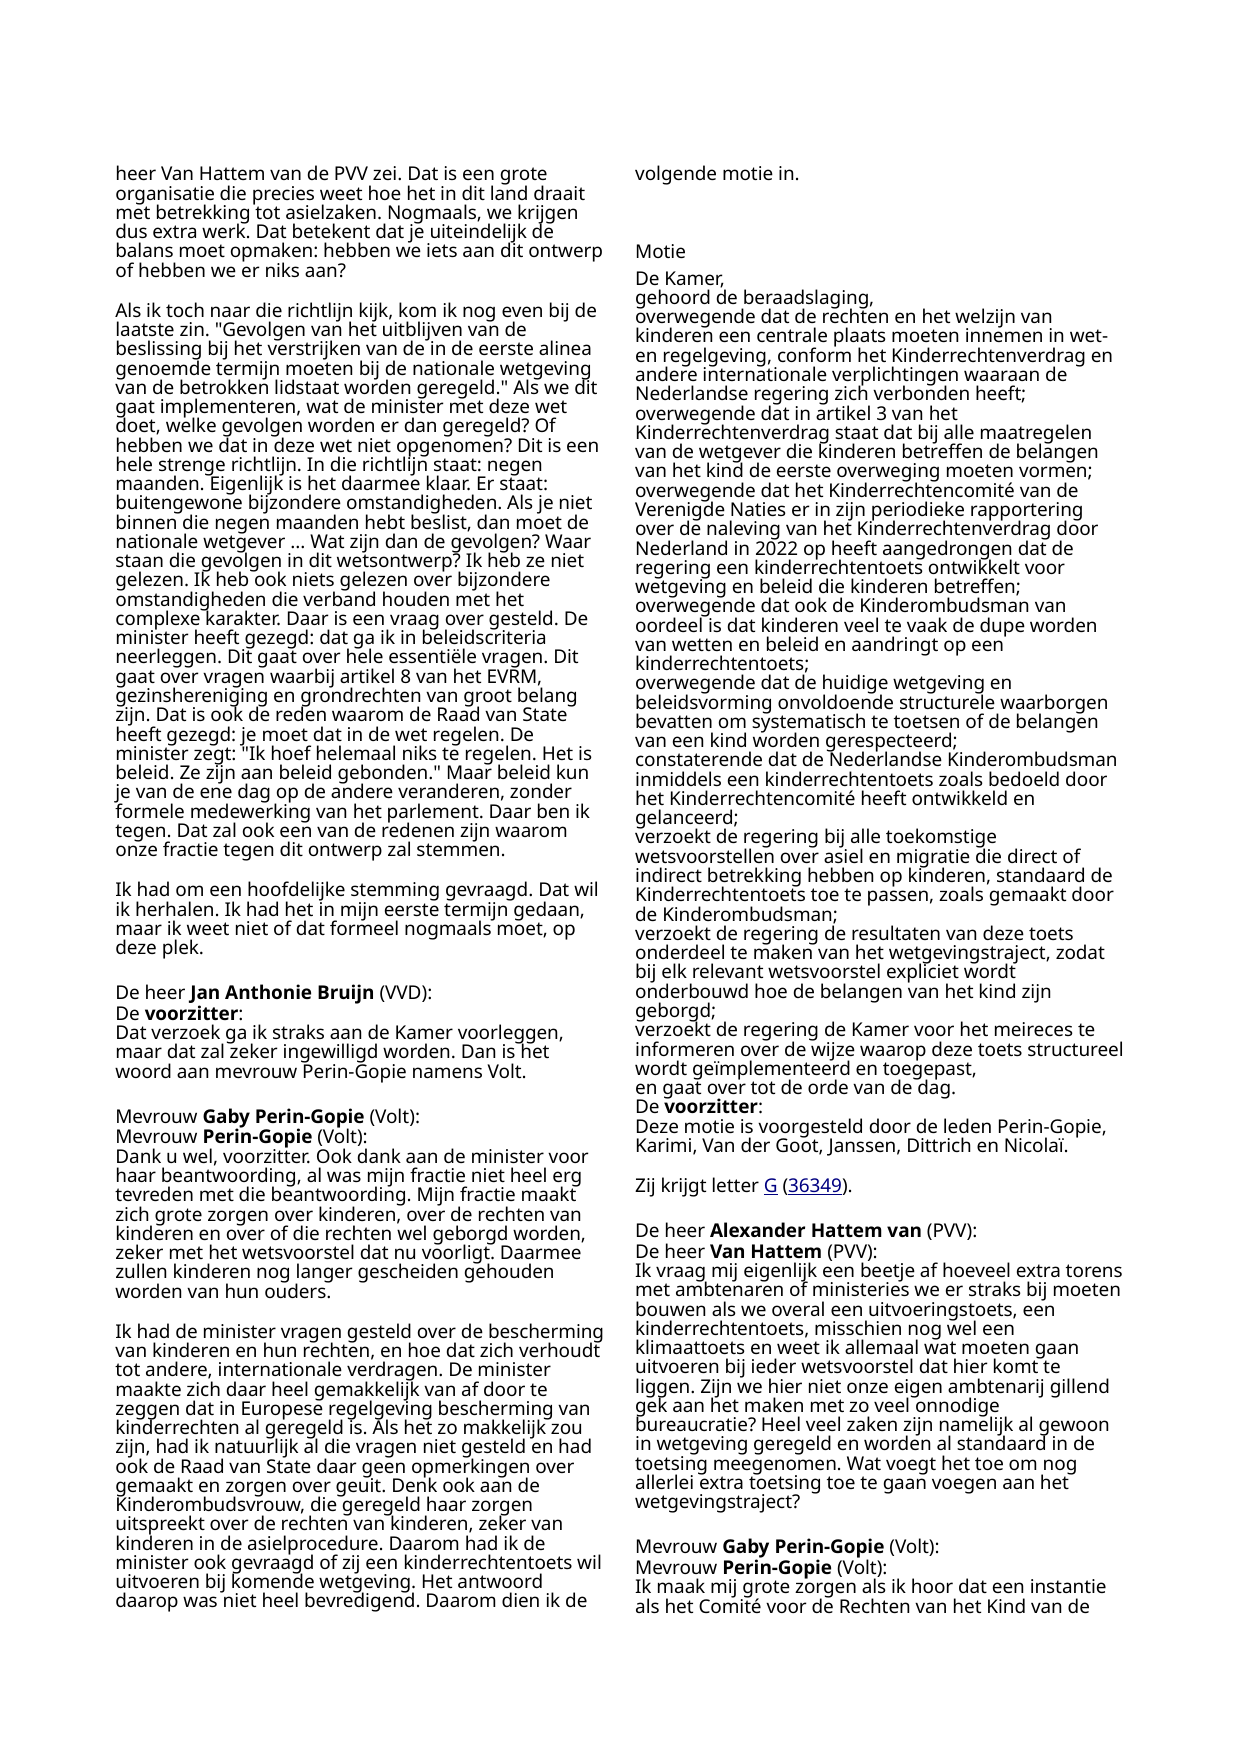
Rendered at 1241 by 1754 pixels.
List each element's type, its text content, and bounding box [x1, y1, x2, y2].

text De Kamer, [635, 270, 1125, 289]
text De voorzitter: [635, 1098, 1125, 1118]
text Motie [635, 238, 1125, 264]
text overwegende dat in artikel 3 van het Kinderrechtenverdrag staat dat bij alle maatregelen van de wetgever die kinderen betreffen de belangen van het kind de eerste overweging moeten vormen; [635, 404, 1125, 482]
text Als ik toch naar die richtlijn kijk, kom ik nog even bij de laatste zin. "Gevolgen van het uitblijven van de beslissing bij het verstrijken van de in de eerste alinea genoemde termijn moeten bij de nationale wetgeving van de betrokken lidstaat worden geregeld." Als we dit gaat implementeren, wat de minister met deze wet doet, welke gevolgen worden er dan geregeld? Of hebben we dat in deze wet niet opgenomen? Dit is een hele strenge richtlijn. In die richtlijn staat: negen maanden. Eigenlijk is het daarmee klaar. Er staat: buitengewone bijzondere omstandigheden. Als je niet binnen die negen maanden hebt beslist, dan moet de nationale wetgever ... Wat zijn dan de gevolgen? Waar staan die gevolgen in dit wetsontwerp? Ik heb ze niet gelezen. Ik heb ook niets gelezen over bijzondere omstandigheden die verband houden met het complexe karakter. Daar is een vraag over gesteld. De minister heeft gezegd: dat ga ik in beleidscriteria neerleggen. Dit gaat over hele essentiële vragen. Dit gaat over vragen waarbij artikel 8 van het EVRM, gezinshereniging en grondrechten van groot belang zijn. Dat is ook de reden waarom de Raad van State heeft gezegd: je moet dat in de wet regelen. De minister zegt: "Ik hoef helemaal niks te regelen. Het is beleid. Ze zijn aan beleid gebonden." Maar beleid kun je van de ene dag op de andere veranderen, zonder formele medewerking van het parlement. Daar ben ik tegen. Dat zal ook een van de redenen zijn waarom onze fractie tegen dit ontwerp zal stemmen. [115, 302, 605, 861]
text heer Van Hattem van de PVV zei. Dat is een grote organisatie die precies weet hoe het in dit land draait met betrekking tot asielzaken. Nogmaals, we krijgen dus extra werk. Dat betekent dat je uiteindelijk de balans moet opmaken: hebben we iets aan dit ontwerp of hebben we er niks aan? [115, 165, 605, 281]
text en gaat over tot de orde van de dag. [635, 1079, 1125, 1098]
text overwegende dat de rechten en het welzijn van kinderen een centrale plaats moeten innemen in wet- en regelgeving, conform het Kinderrechtenverdrag en andere internationale verplichtingen waaraan de Nederlandse regering zich verbonden heeft; [635, 308, 1125, 404]
text Dat verzoek ga ik straks aan de Kamer voorleggen, maar dat zal zeker ingewilligd worden. Dan is het woord aan mevrouw Perin-Gopie namens Volt. [115, 1024, 605, 1082]
text Ik had de minister vragen gesteld over de bescherming van kinderen en hun rechten, en hoe dat zich verhoudt tot andere, internationale verdragen. De minister maakte zich daar heel gemakkelijk van af door te zeggen dat in Europese regelgeving bescherming van kinderrechten al geregeld is. Als het zo makkelijk zou zijn, had ik natuurlijk al die vragen niet gesteld en had ook de Raad van State daar geen opmerkingen over gemaakt en zorgen over geuit. Denk ook aan de Kinderombudsvrouw, die geregeld haar zorgen uitspreekt over de rechten van kinderen, zeker van kinderen in de asielprocedure. Daarom had ik de minister ook gevraagd of zij een kinderrechtentoets wil uitvoeren bij komende wetgeving. Het antwoord daarop was niet heel bevredigend. Daarom dien ik de [115, 1323, 605, 1612]
text gehoord de beraadslaging, [635, 289, 1125, 308]
text De voorzitter: [115, 1005, 605, 1024]
text Mevrouw Perin-Gopie (Volt): [635, 1559, 1125, 1578]
text Mevrouw Gaby Perin-Gopie (Volt): [635, 1533, 1125, 1559]
text Ik maak mij grote zorgen als ik hoor dat een instantie als het Comité voor de Rechten van het Kind van de [635, 1578, 1125, 1617]
text volgende motie in. [635, 165, 1125, 184]
text overwegende dat het Kinderrechtencomité van de Verenigde Naties er in zijn periodieke rapportering over de naleving van het Kinderrechtenverdrag door Nederland in 2022 op heeft aangedrongen dat de regering een kinderrechtentoets ontwikkelt voor wetgeving en beleid die kinderen betreffen; [635, 482, 1125, 597]
text verzoekt de regering de Kamer voor het meireces te informeren over de wijze waarop deze toets structureel wordt geïmplementeerd en toegepast, [635, 1021, 1125, 1079]
text Ik vraag mij eigenlijk een beetje af hoeveel extra torens met ambtenaren of ministeries we er straks bij moeten bouwen als we overal een uitvoeringstoets, een kinderrechtentoets, misschien nog wel een klimaattoets en weet ik allemaal wat moeten gaan uitvoeren bij ieder wetsvoorstel dat hier komt te liggen. Zijn we hier niet onze eigen ambtenarij gillend gek aan het maken met zo veel onnodige bureaucratie? Heel veel zaken zijn namelijk al gewoon in wetgeving geregeld en worden al standaard in de toetsing meegenomen. Wat voegt het toe om nog allerlei extra toetsing toe te gaan voegen aan het wetgevingstraject? [635, 1262, 1125, 1512]
text Dank u wel, voorzitter. Ook dank aan de minister voor haar beantwoording, al was mijn fractie niet heel erg tevreden met die beantwoording. Mijn fractie maakt zich grote zorgen over kinderen, over de rechten van kinderen en over of die rechten wel geborgd worden, zeker met het wetsvoorstel dat nu voorligt. Daarmee zullen kinderen nog langer gescheiden gehouden worden van hun ouders. [115, 1148, 605, 1302]
text De heer Jan Anthonie Bruijn (VVD): [115, 979, 605, 1005]
text verzoekt de regering de resultaten van deze toets onderdeel te maken van het wetgevingstraject, zodat bij elk relevant wetsvoorstel expliciet wordt onderbouwd hoe de belangen van het kind zijn geborgd; [635, 925, 1125, 1021]
text verzoekt de regering bij alle toekomstige wetsvoorstellen over asiel en migratie die direct of indirect betrekking hebben op kinderen, standaard de Kinderrechtentoets toe te passen, zoals gemaakt door de Kinderombudsman; [635, 828, 1125, 925]
text Ik had om een hoofdelijke stemming gevraagd. Dat wil ik herhalen. Ik had het in mijn eerste termijn gedaan, maar ik weet niet of dat formeel nogmaals moet, op deze plek. [115, 881, 605, 958]
text Zij krijgt letter G (36349). [635, 1177, 1125, 1196]
text constaterende dat de Nederlandse Kinderombudsman inmiddels een kinderrechtentoets zoals bedoeld door het Kinderrechtencomité heeft ontwikkeld en gelanceerd; [635, 751, 1125, 828]
text overwegende dat ook de Kinderombudsman van oordeel is dat kinderen veel te vaak de dupe worden van wetten en beleid en aandringt op een kinderrechtentoets; [635, 597, 1125, 674]
text Deze motie is voorgesteld door de leden Perin-Gopie, Karimi, Van der Goot, Janssen, Dittrich en Nicolaï. [635, 1118, 1125, 1156]
text De heer Van Hattem (PVV): [635, 1243, 1125, 1262]
text Mevrouw Perin-Gopie (Volt): [115, 1128, 605, 1148]
text overwegende dat de huidige wetgeving en beleidsvorming onvoldoende structurele waarborgen bevatten om systematisch te toetsen of de belangen van een kind worden gerespecteerd; [635, 674, 1125, 751]
text De heer Alexander Hattem van (PVV): [635, 1217, 1125, 1243]
text Mevrouw Gaby Perin-Gopie (Volt): [115, 1103, 605, 1128]
